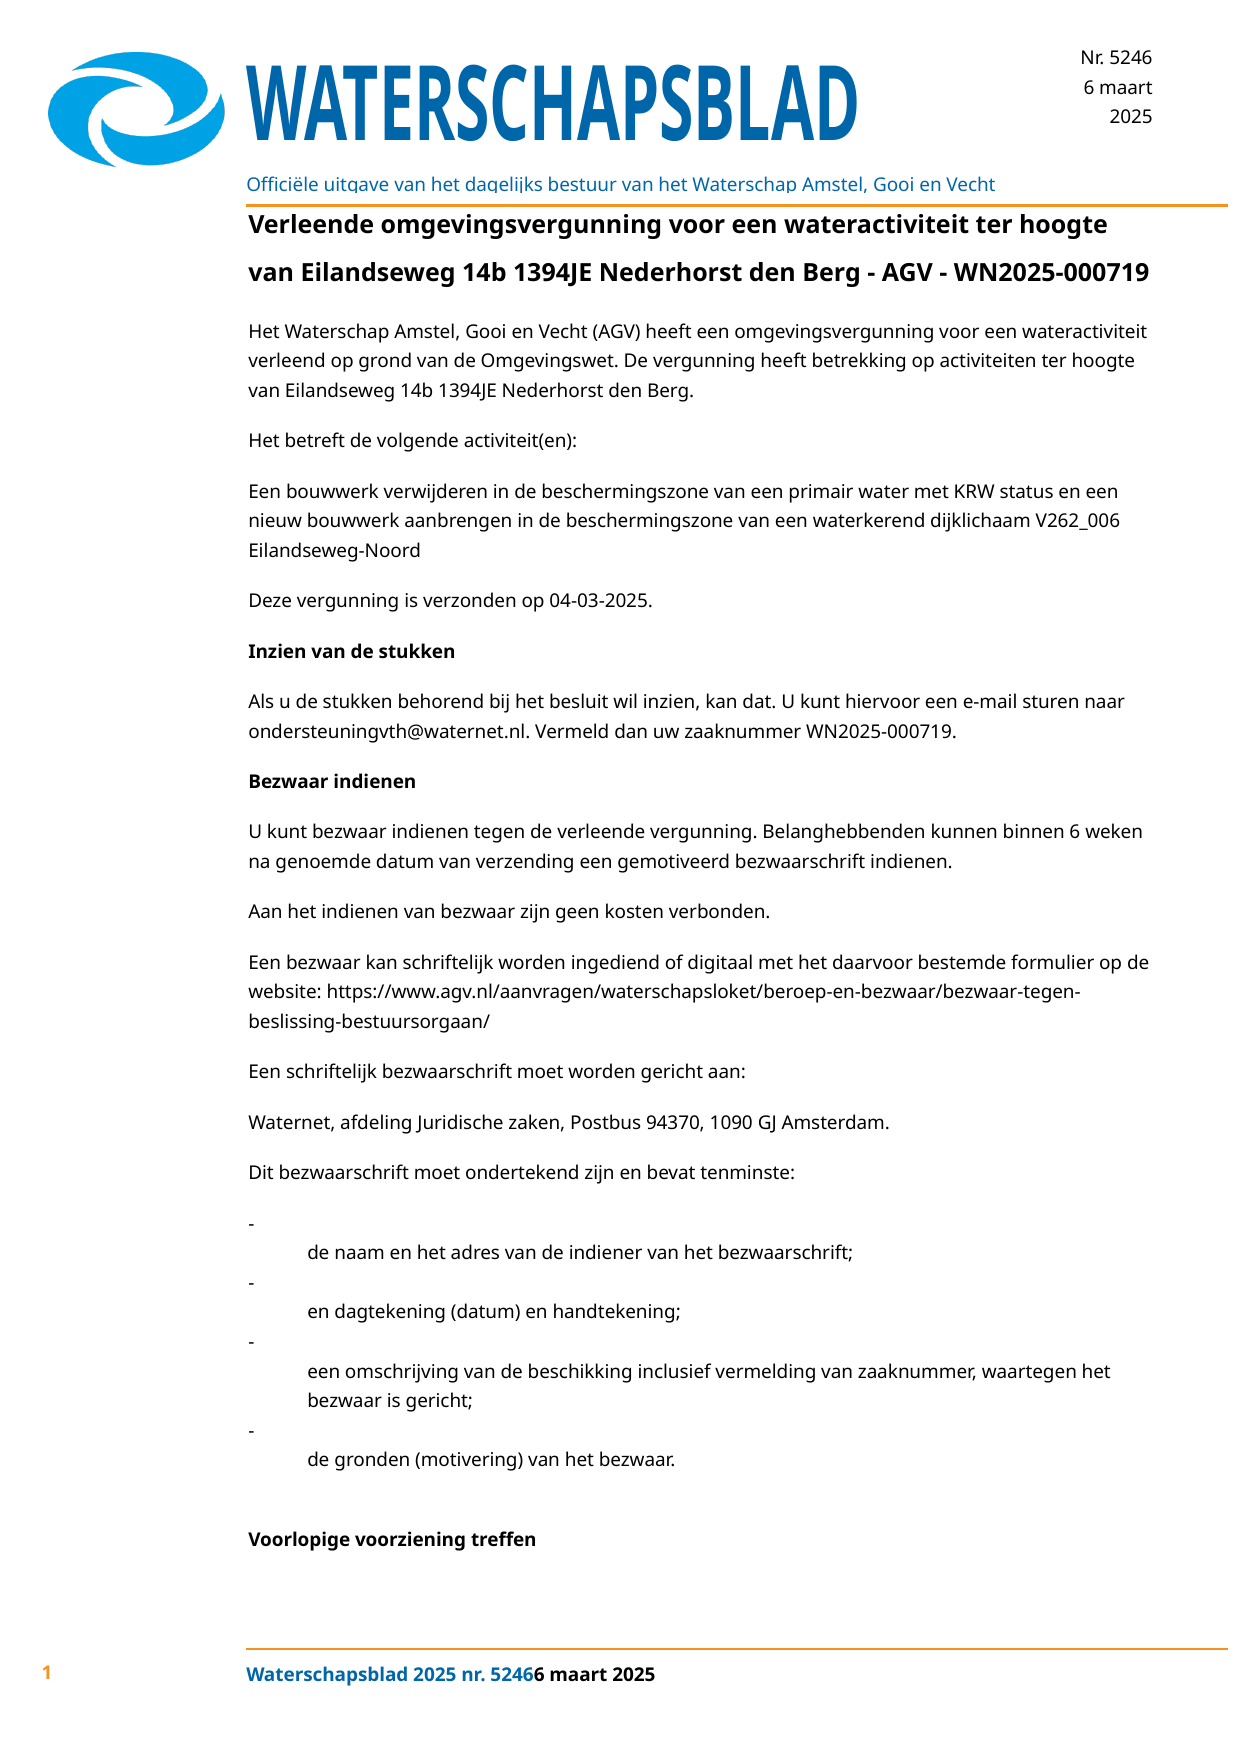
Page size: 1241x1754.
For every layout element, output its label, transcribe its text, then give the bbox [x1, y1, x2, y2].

list de naam en het adres van de indiener van het bezwaarschrift; [248, 1239, 1152, 1265]
text Voorlopige voorziening treffen [248, 1527, 1152, 1552]
text Bezwaar indienen [248, 768, 1152, 794]
text Een bezwaar kan schriftelijk worden ingediend of digitaal met het daarvoor bestemde formulier op de website: https://www.agv.nl/aanvragen/waterschapsloket/beroep-en-bezwaar/bezwaar-tegen-beslissing-bestuursorgaan/ [248, 949, 1152, 1034]
list de gronden (motivering) van het bezwaar. [248, 1447, 1152, 1472]
text Inzien van de stukken [248, 638, 1152, 664]
text Het betreft de volgende activiteit(en): [248, 427, 1152, 453]
text Dit bezwaarschrift moet ondertekend zijn en bevat tenminste: [248, 1159, 1152, 1185]
text Aan het indienen van bezwaar zijn geen kosten verbonden. [248, 899, 1152, 924]
picture [41, 47, 231, 172]
list en dagtekening (datum) en handtekening; [248, 1299, 1152, 1324]
text Het Waterschap Amstel, Gooi en Vecht (AGV) heeft een omgevingsvergunning voor een wateractiviteit verleend op grond van de Omgevingswet. De vergunning heeft betrekking op activiteiten ter hoogte van Eilandseweg 14b 1394JE Nederhorst den Berg. [248, 318, 1152, 403]
text Waternet, afdeling Juridische zaken, Postbus 94370, 1090 GJ Amsterdam. [248, 1109, 1152, 1135]
text Deze vergunning is verzonden op 04-03-2025. [248, 587, 1152, 613]
list een omschrijving van de beschikking inclusief vermelding van zaaknummer, waartegen het bezwaar is gericht; [248, 1358, 1152, 1413]
text Als u de stukken behorend bij het besluit wil inzien, kan dat. U kunt hiervoor een e-mail sturen naar ondersteuningvth@waternet.nl. Vermeld dan uw zaaknummer WN2025-000719. [248, 688, 1152, 744]
text Verleende omgevingsvergunning voor een wateractiviteit ter hoogte van Eilandseweg 14b 1394JE Nederhorst den Berg - AGV - WN2025-000719 [248, 207, 1152, 288]
text Een bouwwerk verwijderen in de beschermingszone van een primair water met KRW status en een nieuw bouwwerk aanbrengen in de beschermingszone van een waterkerend dijklichaam V262_006 Eilandseweg-Noord [248, 478, 1152, 563]
text U kunt bezwaar indienen tegen de verleende vergunning. Belanghebbenden kunnen binnen 6 weken na genoemde datum van verzending een gemotiveerd bezwaarschrift indienen. [248, 819, 1152, 874]
text Een schriftelijk bezwaarschrift moet worden gericht aan: [248, 1059, 1152, 1084]
